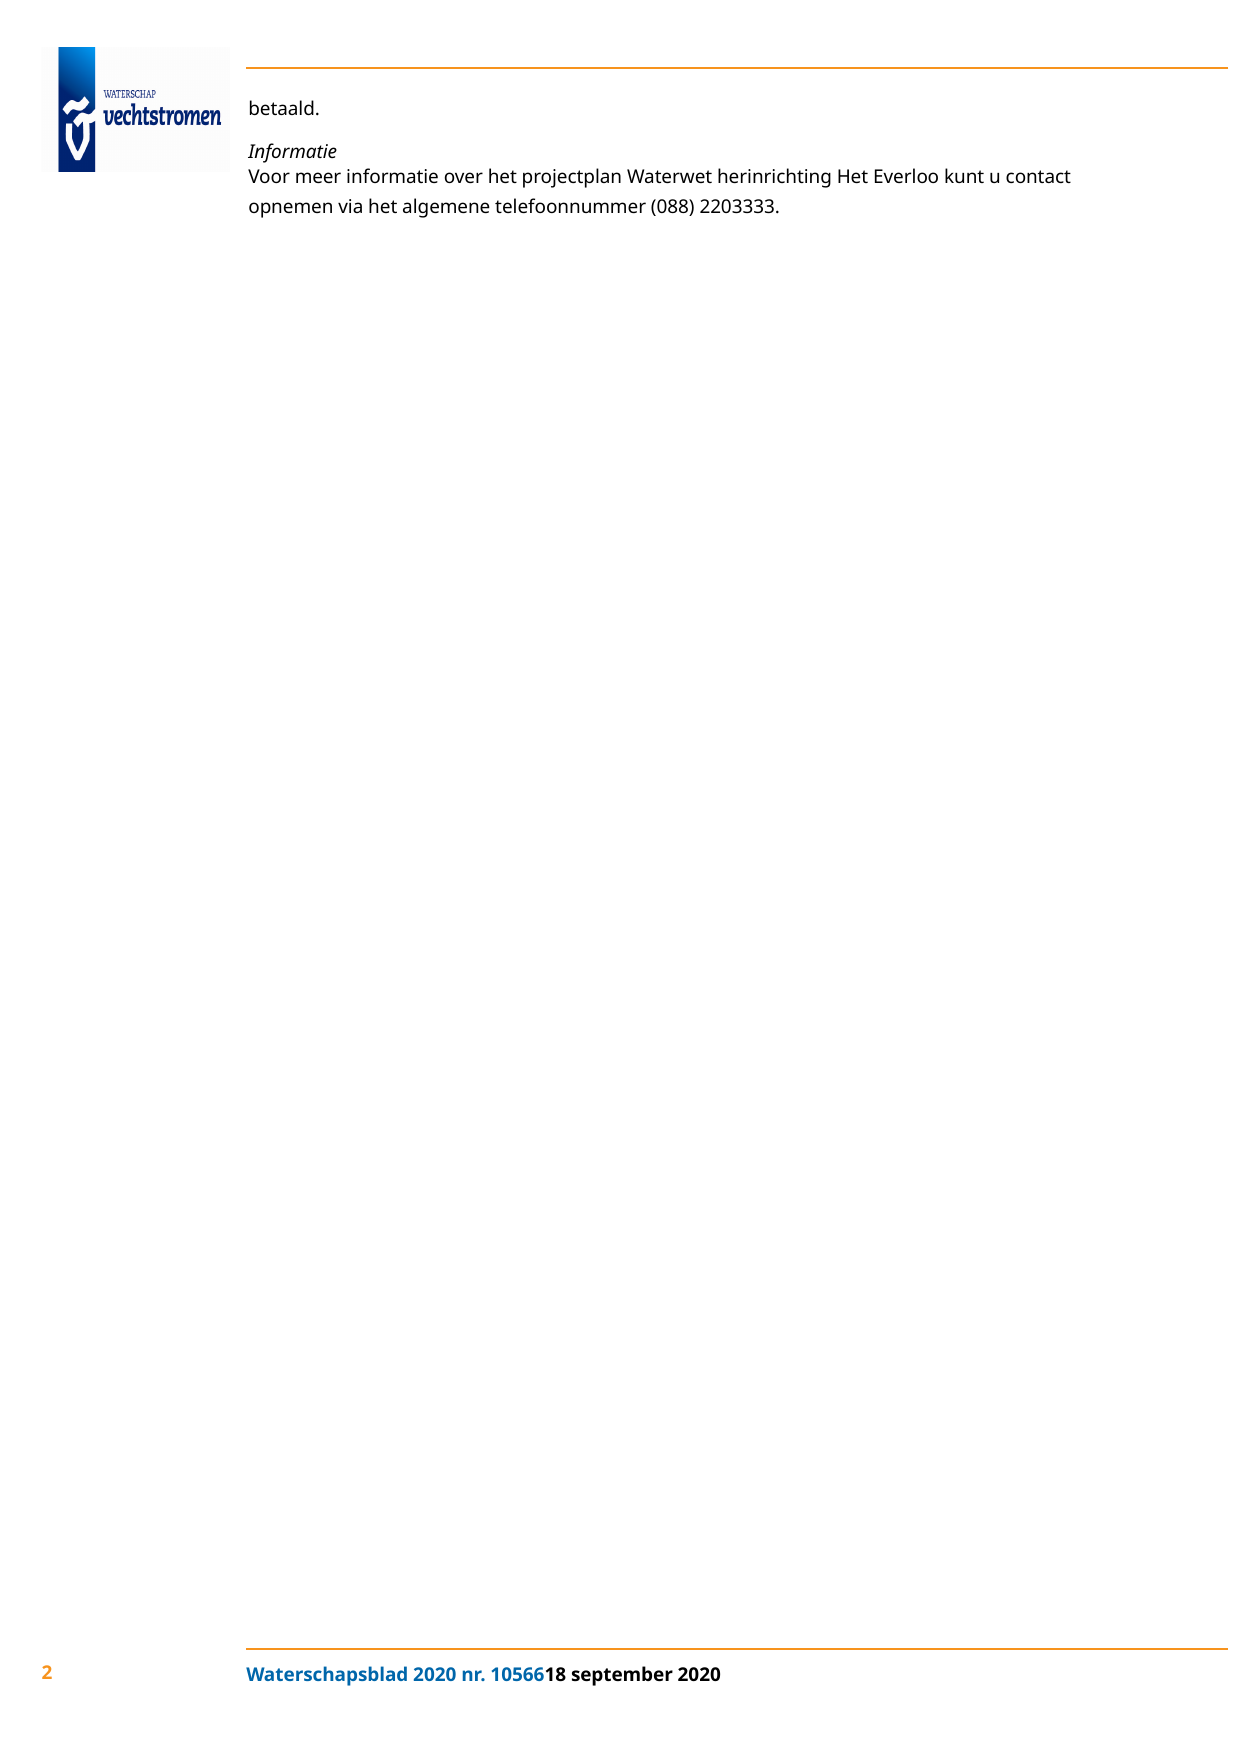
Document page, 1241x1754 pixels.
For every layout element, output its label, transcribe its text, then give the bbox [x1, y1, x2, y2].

text Informatie [248, 138, 1152, 164]
picture [41, 47, 231, 172]
text Voor meer informatie over het projectplan Waterwet herinrichting Het Everloo kunt u contact opnemen via het algemene telefoonnummer (088) 2203333. [248, 164, 1152, 219]
text betaald. [248, 95, 1152, 121]
